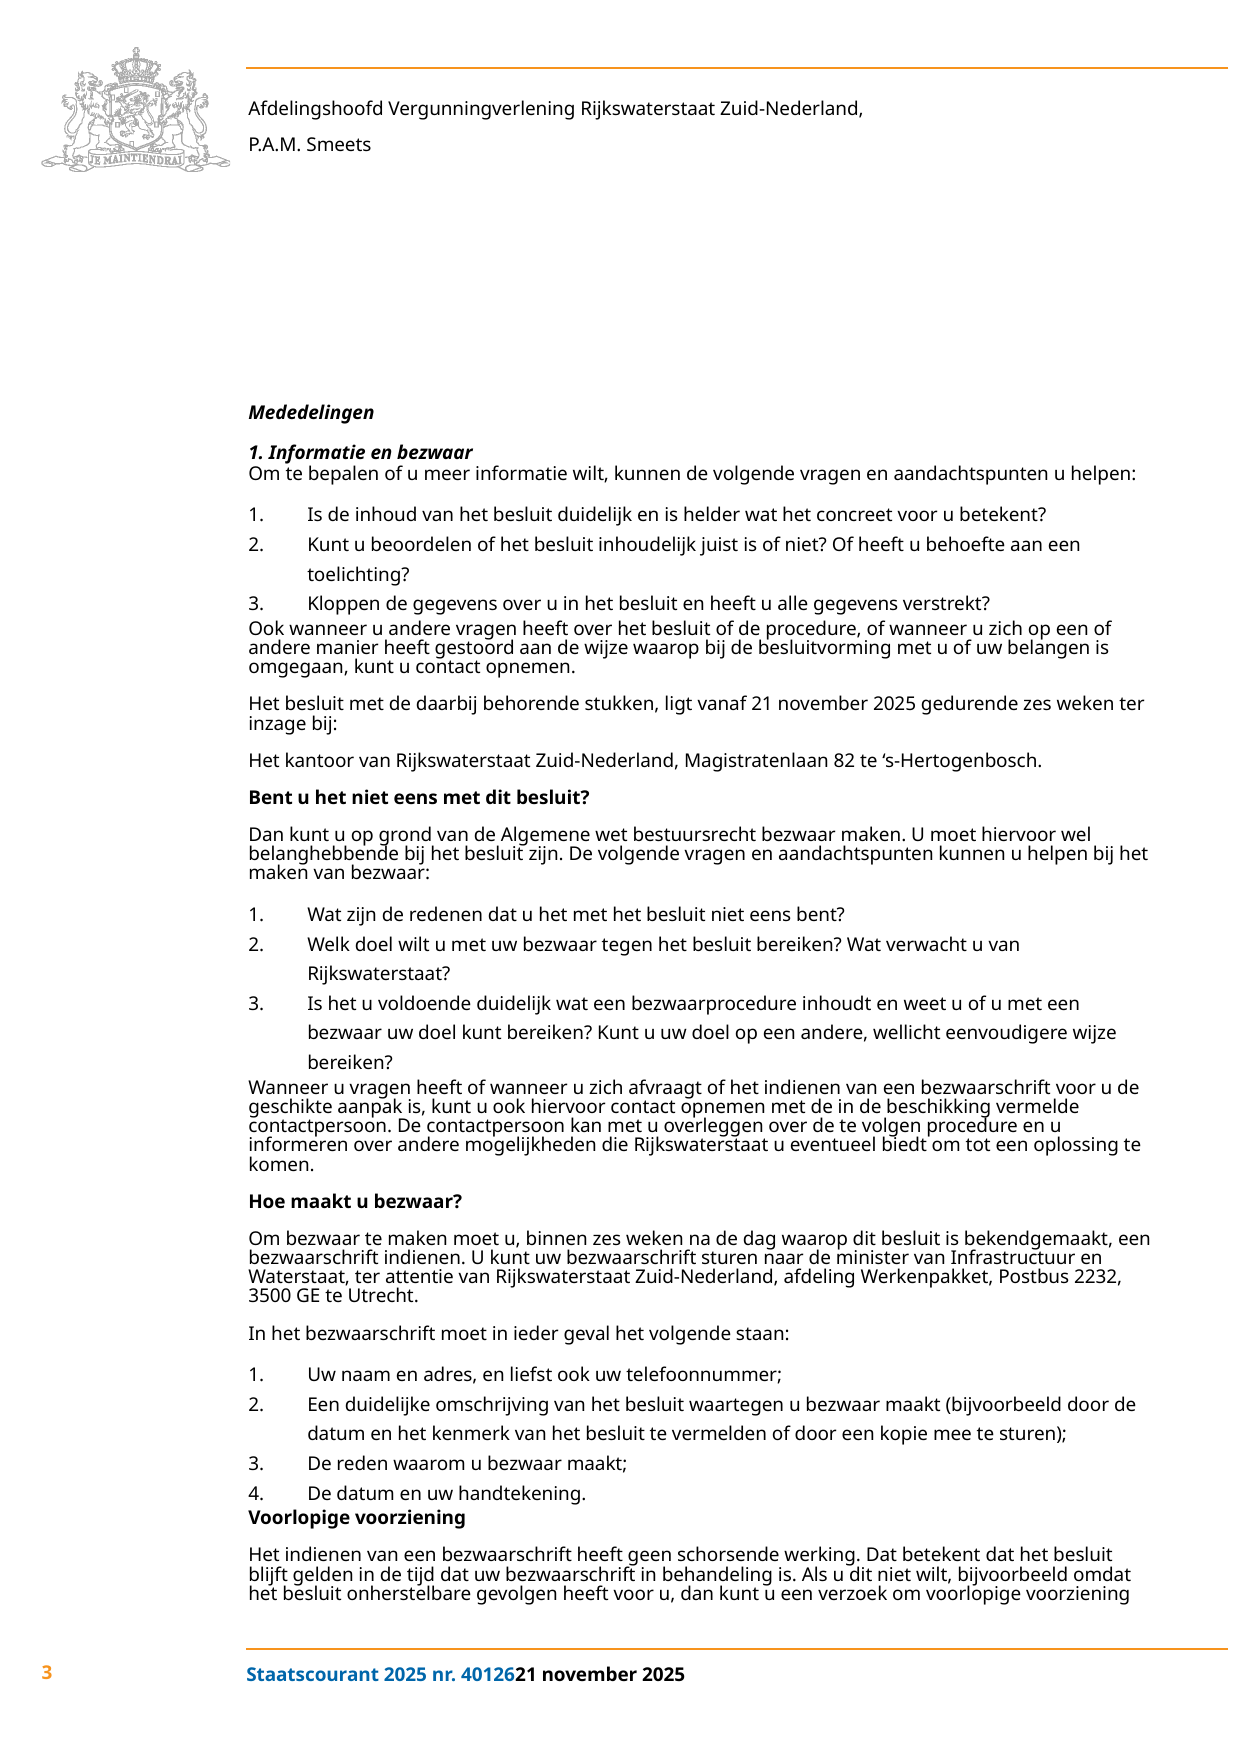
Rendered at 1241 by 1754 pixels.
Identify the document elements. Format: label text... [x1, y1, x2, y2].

text Wanneer u vragen heeft of wanneer u zich afvraagt of het indienen van een bezwaarschrift voor u de geschikte aanpak is, kunt u ook hiervoor contact opnemen met de in de beschikking vermelde contactpersoon. De contactpersoon kan met u overleggen over de te volgen procedure en u informeren over andere mogelijkheden die Rijkswaterstaat u eventueel biedt om tot een oplossing te komen. [248, 1079, 1152, 1175]
picture [41, 47, 231, 172]
list Is de inhoud van het besluit duidelijk en is helder wat het concreet voor u betekent? [248, 502, 1152, 527]
text P.A.M. Smeets [248, 131, 1152, 157]
list Kloppen de gegevens over u in het besluit en heeft u alle gegevens verstrekt? [248, 590, 1152, 616]
list Een duidelijke omschrijving van het besluit waartegen u bezwaar maakt (bijvoorbeeld door de datum en het kenmerk van het besluit te vermelden of door een kopie mee te sturen); [248, 1391, 1152, 1446]
text Hoe maakt u bezwaar? [248, 1193, 1152, 1212]
text Om bezwaar te maken moet u, binnen zes weken na de dag waarop dit besluit is bekendgemaakt, een bezwaarschrift indienen. U kunt uw bezwaarschrift sturen naar de minister van Infrastructuur en Waterstaat, ter attentie van Rijkswaterstaat Zuid-Nederland, afdeling Werkenpakket, Postbus 2232, 3500 GE te Utrecht. [248, 1230, 1152, 1307]
text In het bezwaarschrift moet in ieder geval het volgende staan: [248, 1324, 1152, 1344]
list Is het u voldoende duidelijk wat een bezwaarprocedure inhoudt en weet u of u met een bezwaar uw doel kunt bereiken? Kunt u uw doel op een andere, wellicht eenvoudigere wijze bereiken? [248, 990, 1152, 1075]
text Om te bepalen of u meer informatie wilt, kunnen de volgende vragen en aandachtspunten u helpen: [248, 464, 1152, 484]
list Wat zijn de redenen dat u het met het besluit niet eens bent? [248, 901, 1152, 927]
list De datum en uw handtekening. [248, 1480, 1152, 1506]
text Voorlopige voorziening [248, 1509, 1152, 1529]
text Het indienen van een bezwaarschrift heeft geen schorsende werking. Dat betekent dat het besluit blijft gelden in de tijd dat uw bezwaarschrift in behandeling is. Als u dit niet wilt, bijvoorbeeld omdat het besluit onherstelbare gevolgen heeft voor u, dan kunt u een verzoek om voorlopige voorziening [248, 1546, 1152, 1604]
text Het besluit met de daarbij behorende stukken, ligt vanaf 21 november 2025 gedurende zes weken ter inzage bij: [248, 695, 1152, 734]
text Afdelingshoofd Vergunningverlening Rijkswaterstaat Zuid-Nederland, [248, 95, 1152, 121]
list Kunt u beoordelen of het besluit inhoudelijk juist is of niet? Of heeft u behoefte aan een toelichting? [248, 531, 1152, 586]
text Dan kunt u op grond van de Algemene wet bestuursrecht bezwaar maken. U moet hiervoor wel belanghebbende bij het besluit zijn. De volgende vragen en aandachtspunten kunnen u helpen bij het maken van bezwaar: [248, 826, 1152, 883]
text Het kantoor van Rijkswaterstaat Zuid-Nederland, Magistratenlaan 82 te ‘s-Hertogenbosch. [248, 752, 1152, 771]
text Bent u het niet eens met dit besluit? [248, 789, 1152, 808]
text Ook wanneer u andere vragen heeft over het besluit of de procedure, of wanneer u zich op een of andere manier heeft gestoord aan de wijze waarop bij de besluitvorming met u of uw belangen is omgegaan, kunt u contact opnemen. [248, 620, 1152, 678]
list De reden waarom u bezwaar maakt; [248, 1450, 1152, 1476]
list Uw naam en adres, en liefst ook uw telefoonnummer; [248, 1361, 1152, 1387]
text 1. Informatie en bezwaar [248, 439, 1152, 464]
text Mededelingen [248, 399, 1152, 425]
list Welk doel wilt u met uw bezwaar tegen het besluit bereiken? Wat verwacht u van Rijkswaterstaat? [248, 931, 1152, 986]
